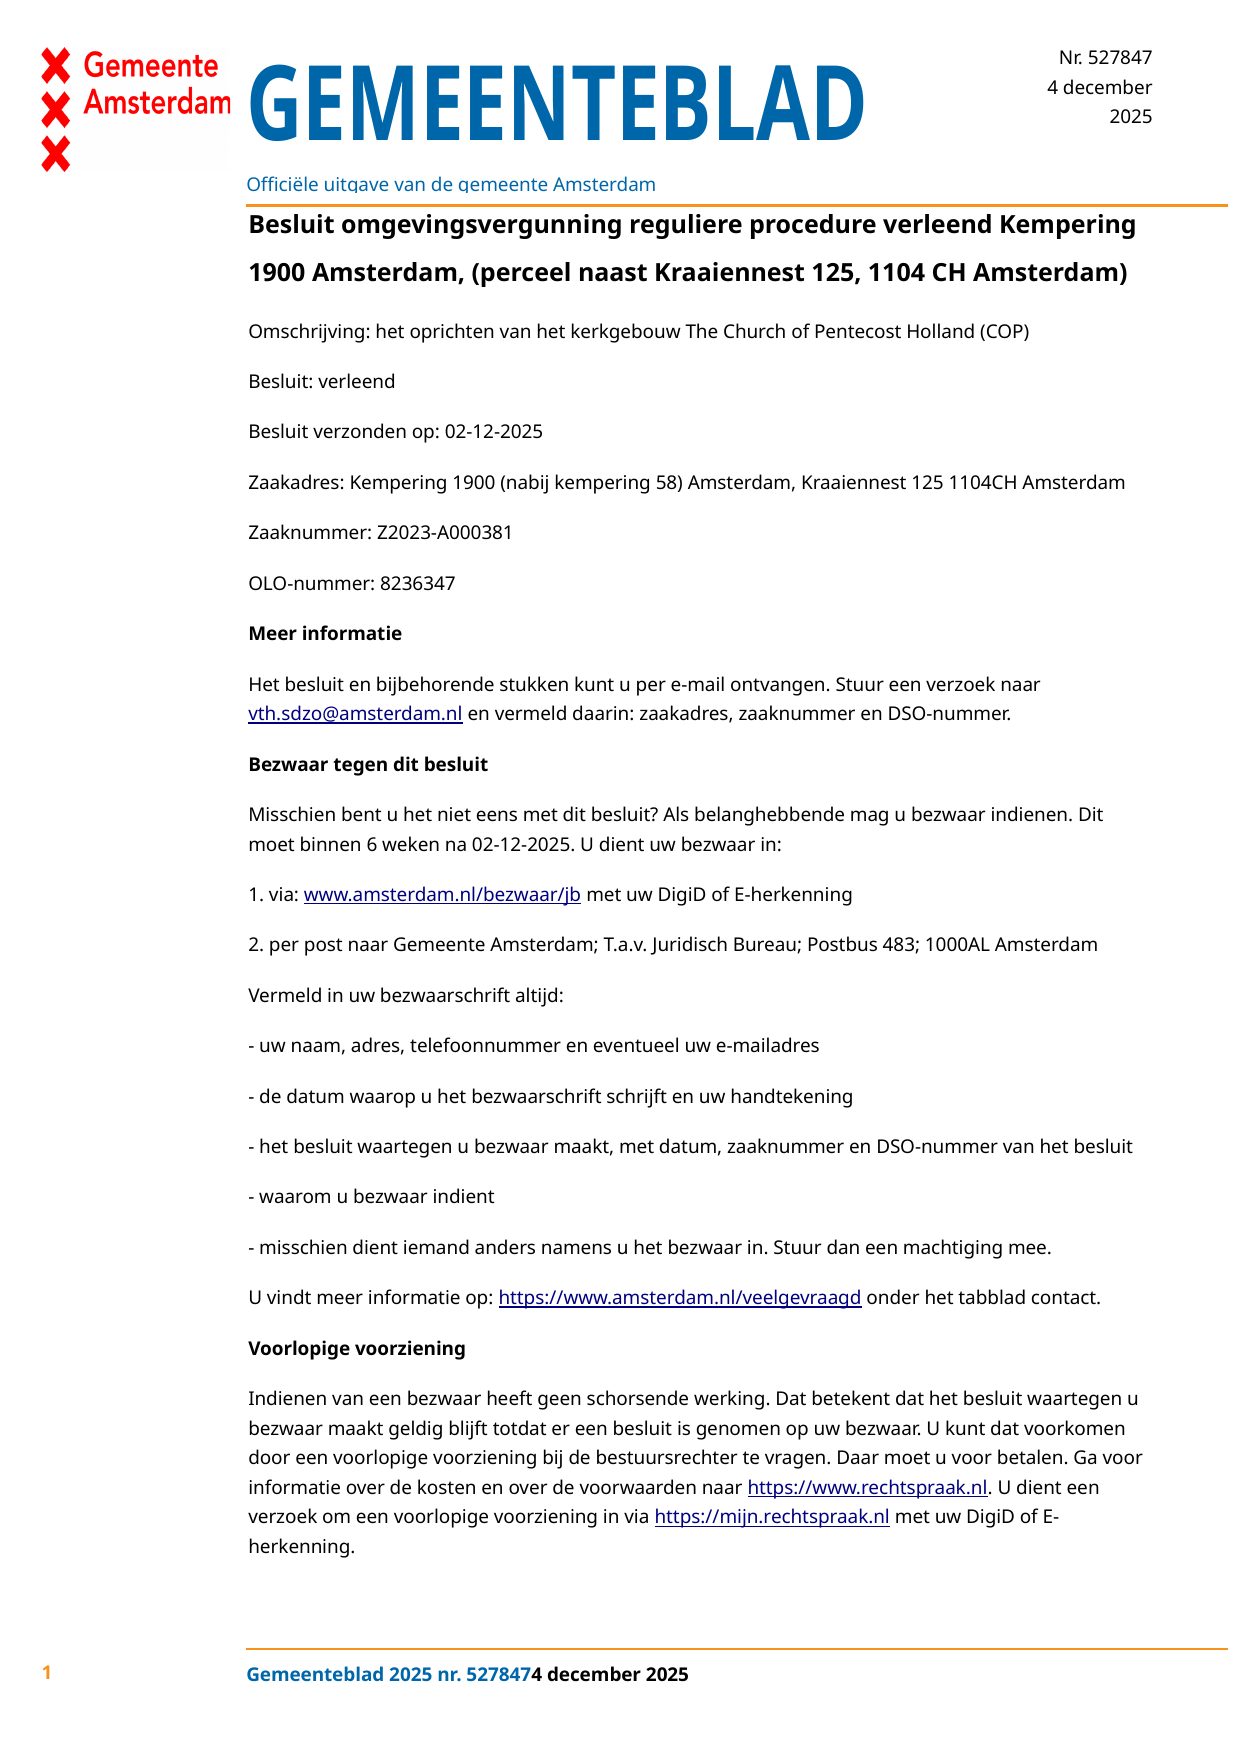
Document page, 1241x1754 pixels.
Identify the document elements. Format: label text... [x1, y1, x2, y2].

text Het besluit en bijbehorende stukken kunt u per e-mail ontvangen. Stuur een verzoek naar vth.sdzo@amsterdam.nl en vermeld daarin: zaakadres, zaaknummer en DSO-nummer. [248, 671, 1152, 726]
text - uw naam, adres, telefoonnummer en eventueel uw e-mailadres [248, 1032, 1152, 1058]
text Besluit omgevingsvergunning reguliere procedure verleend Kempering 1900 Amsterdam, (perceel naast Kraaiennest 125, 1104 CH Amsterdam) [248, 207, 1152, 288]
text Omschrijving: het oprichten van het kerkgebouw The Church of Pentecost Holland (COP) [248, 318, 1152, 344]
text 2. per post naar Gemeente Amsterdam; T.a.v. Juridisch Bureau; Postbus 483; 1000AL Amsterdam [248, 932, 1152, 957]
text - de datum waarop u het bezwaarschrift schrijft en uw handtekening [248, 1083, 1152, 1109]
text 1. via: www.amsterdam.nl/bezwaar/jb met uw DigiD of E-herkenning [248, 881, 1152, 907]
text Vermeld in uw bezwaarschrift altijd: [248, 982, 1152, 1008]
text Zaakadres: Kempering 1900 (nabij kempering 58) Amsterdam, Kraaiennest 125 1104CH Amsterdam [248, 469, 1152, 495]
text Zaaknummer: Z2023-A000381 [248, 519, 1152, 545]
text Besluit: verleend [248, 368, 1152, 394]
text Voorlopige voorziening [248, 1335, 1152, 1361]
text Meer informatie [248, 620, 1152, 646]
text Misschien bent u het niet eens met dit besluit? Als belanghebbende mag u bezwaar indienen. Dit moet binnen 6 weken na 02-12-2025. U dient uw bezwaar in: [248, 801, 1152, 857]
text Bezwaar tegen dit besluit [248, 751, 1152, 777]
text OLO-nummer: 8236347 [248, 570, 1152, 596]
text Indienen van een bezwaar heeft geen schorsende werking. Dat betekent dat het besluit waartegen u bezwaar maakt geldig blijft totdat er een besluit is genomen op uw bezwaar. U kunt dat voorkomen door een voorlopige voorziening bij de bestuursrechter te vragen. Daar moet u voor betalen. Ga voor informatie over de kosten en over de voorwaarden naar https://www.rechtspraak.nl. U dient een verzoek om een voorlopige voorziening in via https://mijn.rechtspraak.nl met uw DigiD of E-herkenning. [248, 1385, 1152, 1559]
text - waarom u bezwaar indient [248, 1184, 1152, 1209]
text - misschien dient iemand anders namens u het bezwaar in. Stuur dan een machtiging mee. [248, 1234, 1152, 1260]
picture [41, 47, 231, 172]
text U vindt meer informatie op: https://www.amsterdam.nl/veelgevraagd onder het tabblad contact. [248, 1284, 1152, 1310]
text - het besluit waartegen u bezwaar maakt, met datum, zaaknummer en DSO-nummer van het besluit [248, 1133, 1152, 1159]
text Besluit verzonden op: 02-12-2025 [248, 419, 1152, 444]
